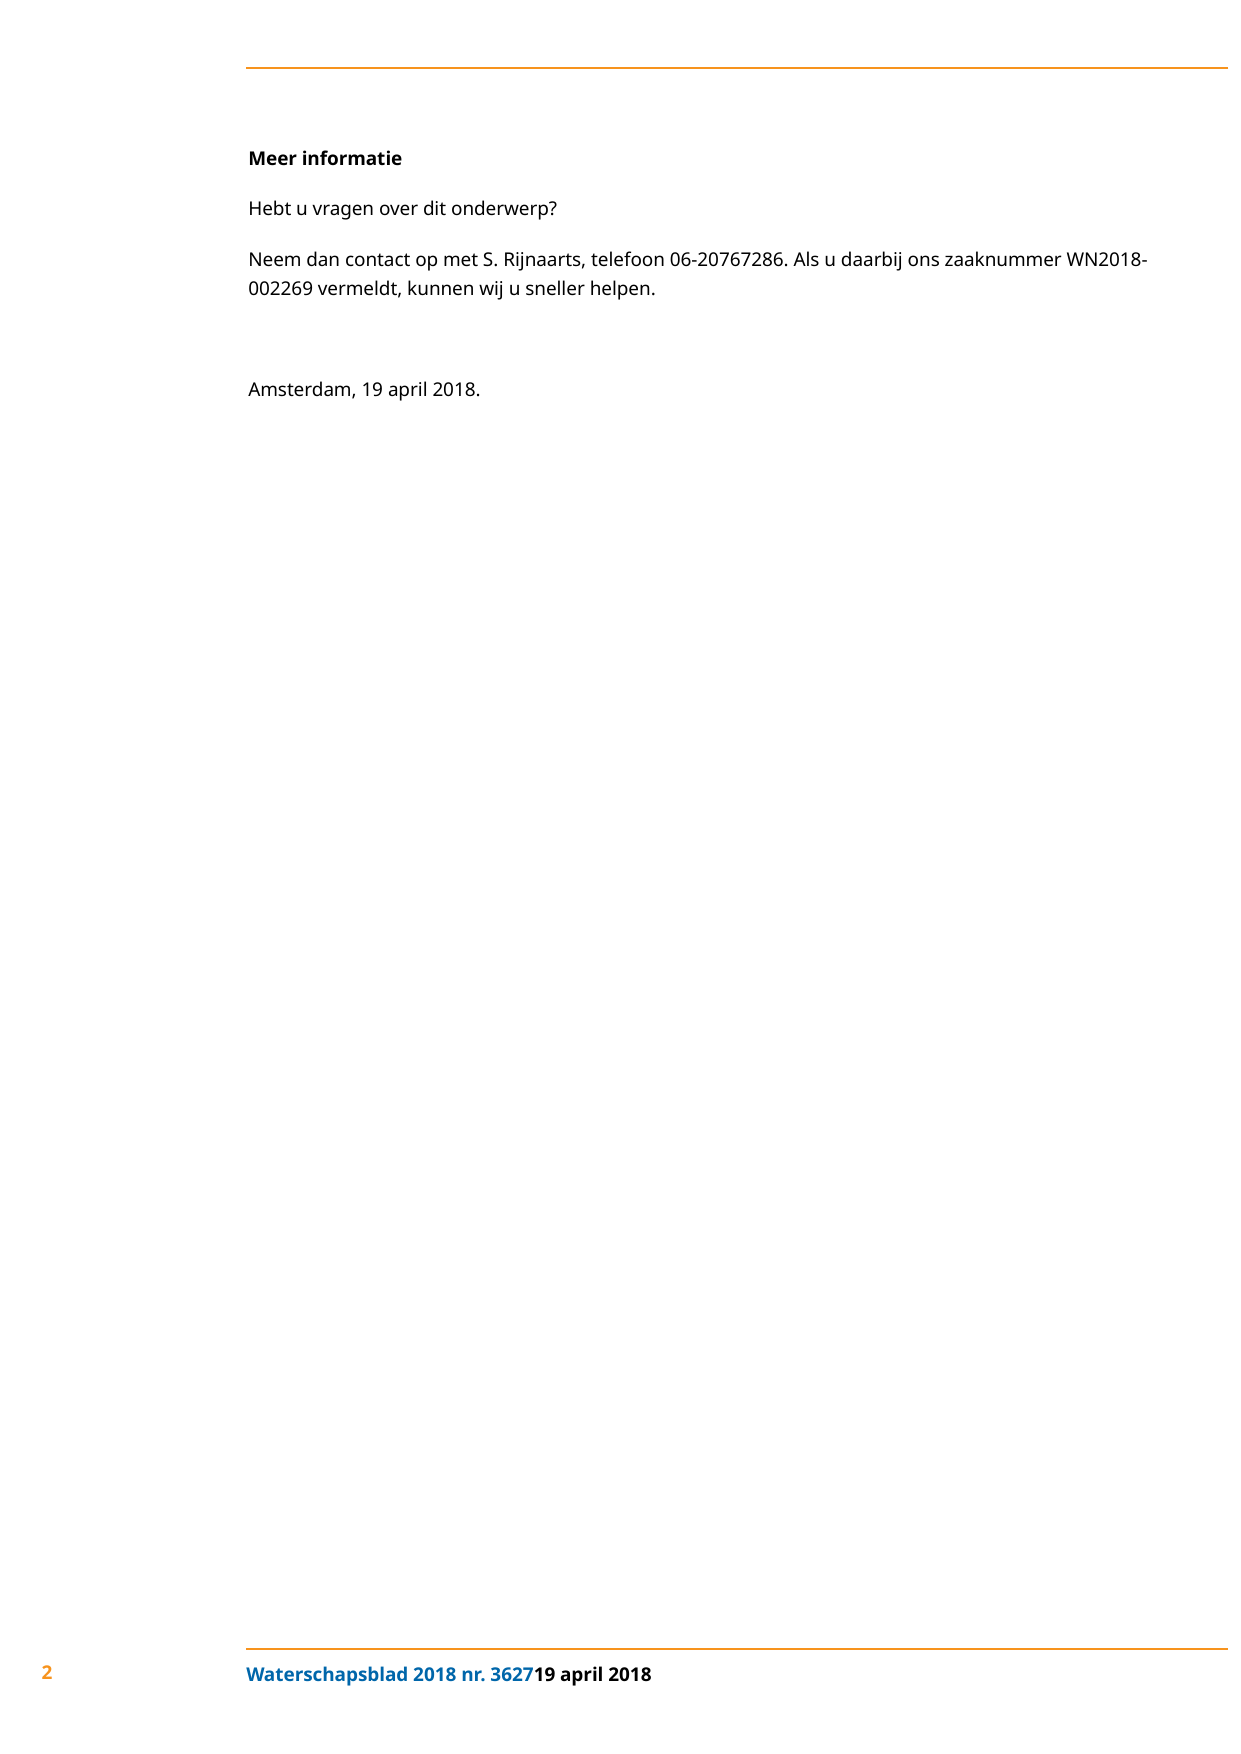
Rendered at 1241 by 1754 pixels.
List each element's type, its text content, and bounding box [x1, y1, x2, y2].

picture [41, 47, 231, 172]
text Amsterdam, 19 april 2018. [248, 376, 1152, 402]
text Neem dan contact op met S. Rijnaarts, telefoon 06-20767286. Als u daarbij ons zaaknummer WN2018-002269 vermeldt, kunnen wij u sneller helpen. [248, 246, 1152, 301]
text Meer informatie [248, 145, 1152, 171]
text Hebt u vragen over dit onderwerp? [248, 196, 1152, 221]
